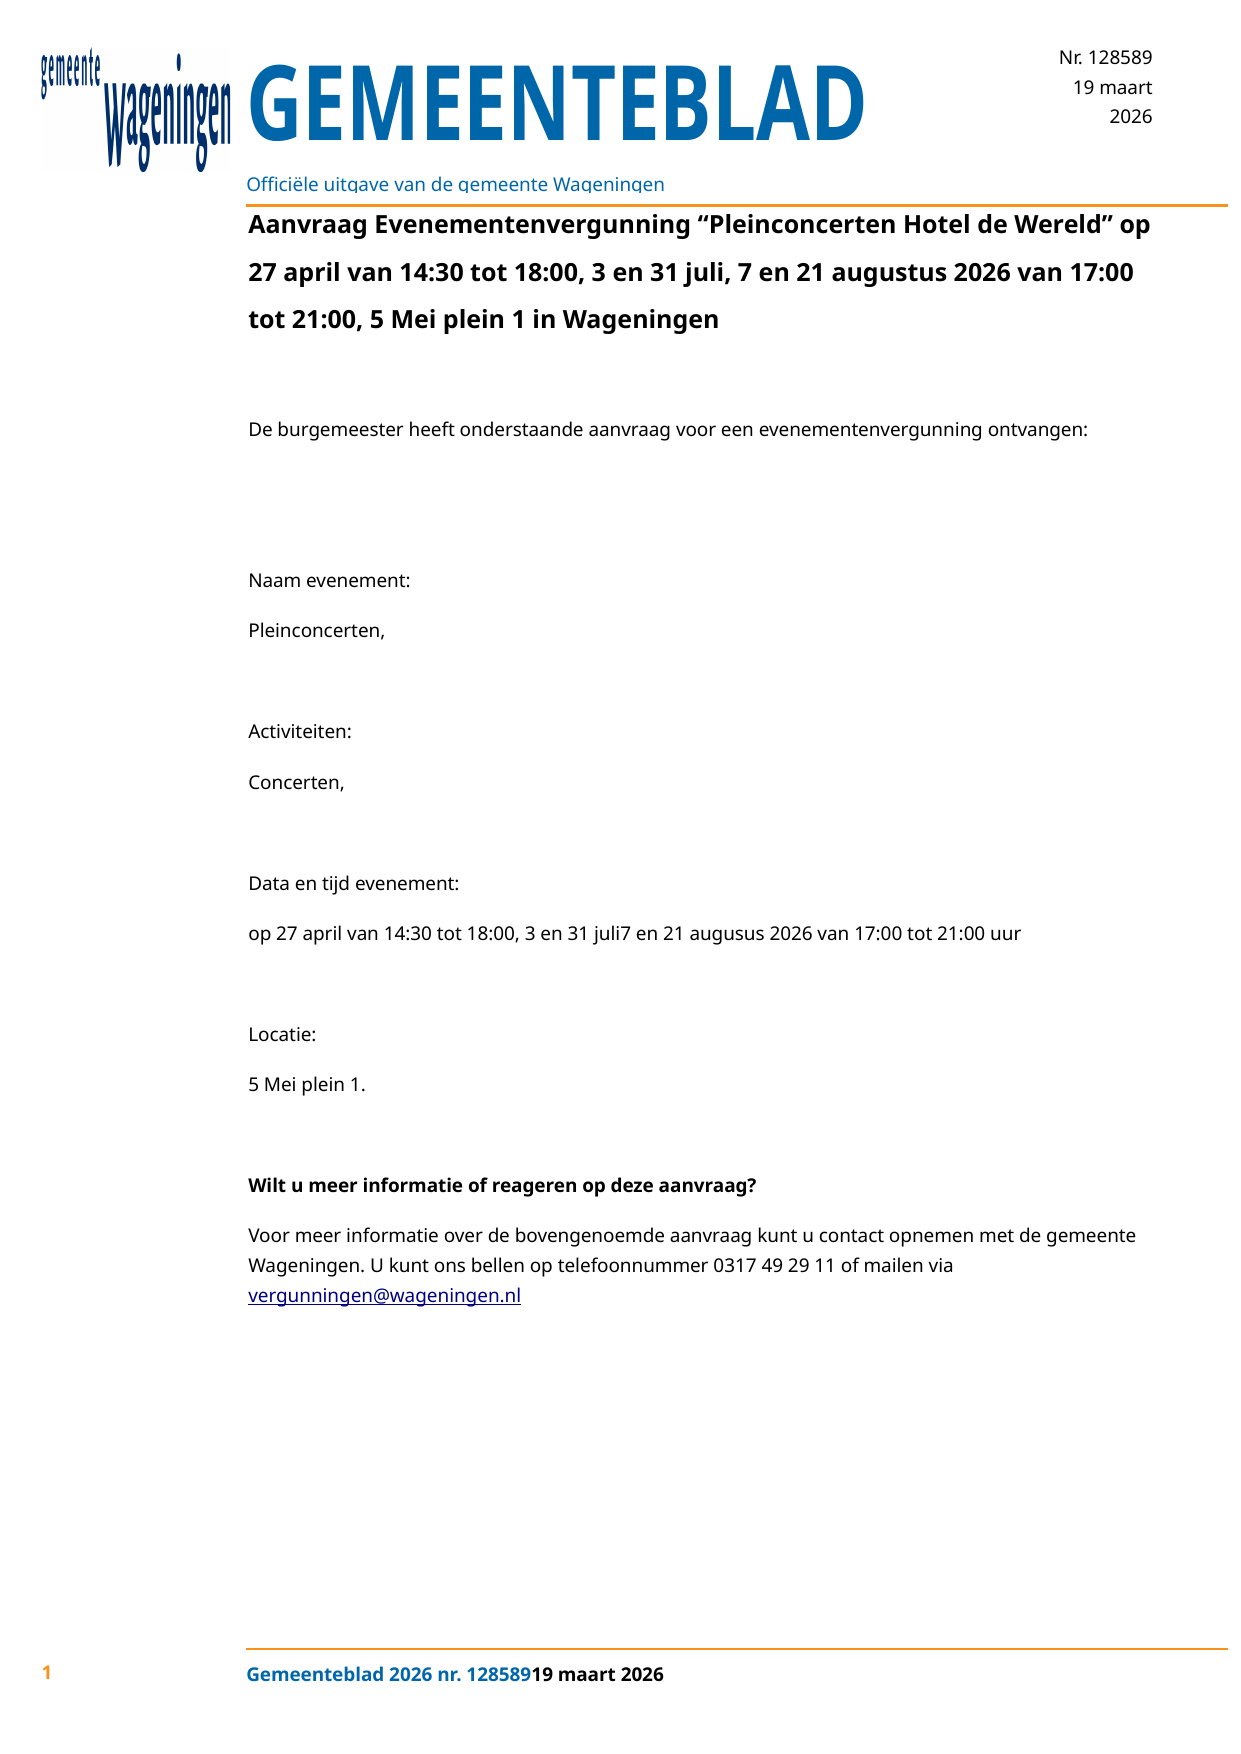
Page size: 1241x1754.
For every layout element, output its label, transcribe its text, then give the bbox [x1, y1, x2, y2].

text Wilt u meer informatie of reageren op deze aanvraag? [248, 1172, 1152, 1198]
text De burgemeester heeft onderstaande aanvraag voor een evenementenvergunning ontvangen: [248, 416, 1152, 442]
text op 27 april van 14:30 tot 18:00, 3 en 31 juli7 en 21 augusus 2026 van 17:00 tot 21:00 uur [248, 920, 1152, 946]
text Voor meer informatie over de bovengenoemde aanvraag kunt u contact opnemen met de gemeente Wageningen. U kunt ons bellen op telefoonnummer 0317 49 29 11 of mailen via vergunningen@wageningen.nl [248, 1223, 1152, 1307]
text Aanvraag Evenementenvergunning “Pleinconcerten Hotel de Wereld” op 27 april van 14:30 tot 18:00, 3 en 31 juli, 7 en 21 augustus 2026 van 17:00 tot 21:00, 5 Mei plein 1 in Wageningen [248, 207, 1152, 336]
text Activiteiten: [248, 718, 1152, 744]
text Concerten, [248, 769, 1152, 794]
text Locatie: [248, 1021, 1152, 1047]
picture [41, 47, 231, 172]
text Pleinconcerten, [248, 618, 1152, 643]
text 5 Mei plein 1. [248, 1071, 1152, 1097]
text Data en tijd evenement: [248, 870, 1152, 895]
text Naam evenement: [248, 567, 1152, 593]
